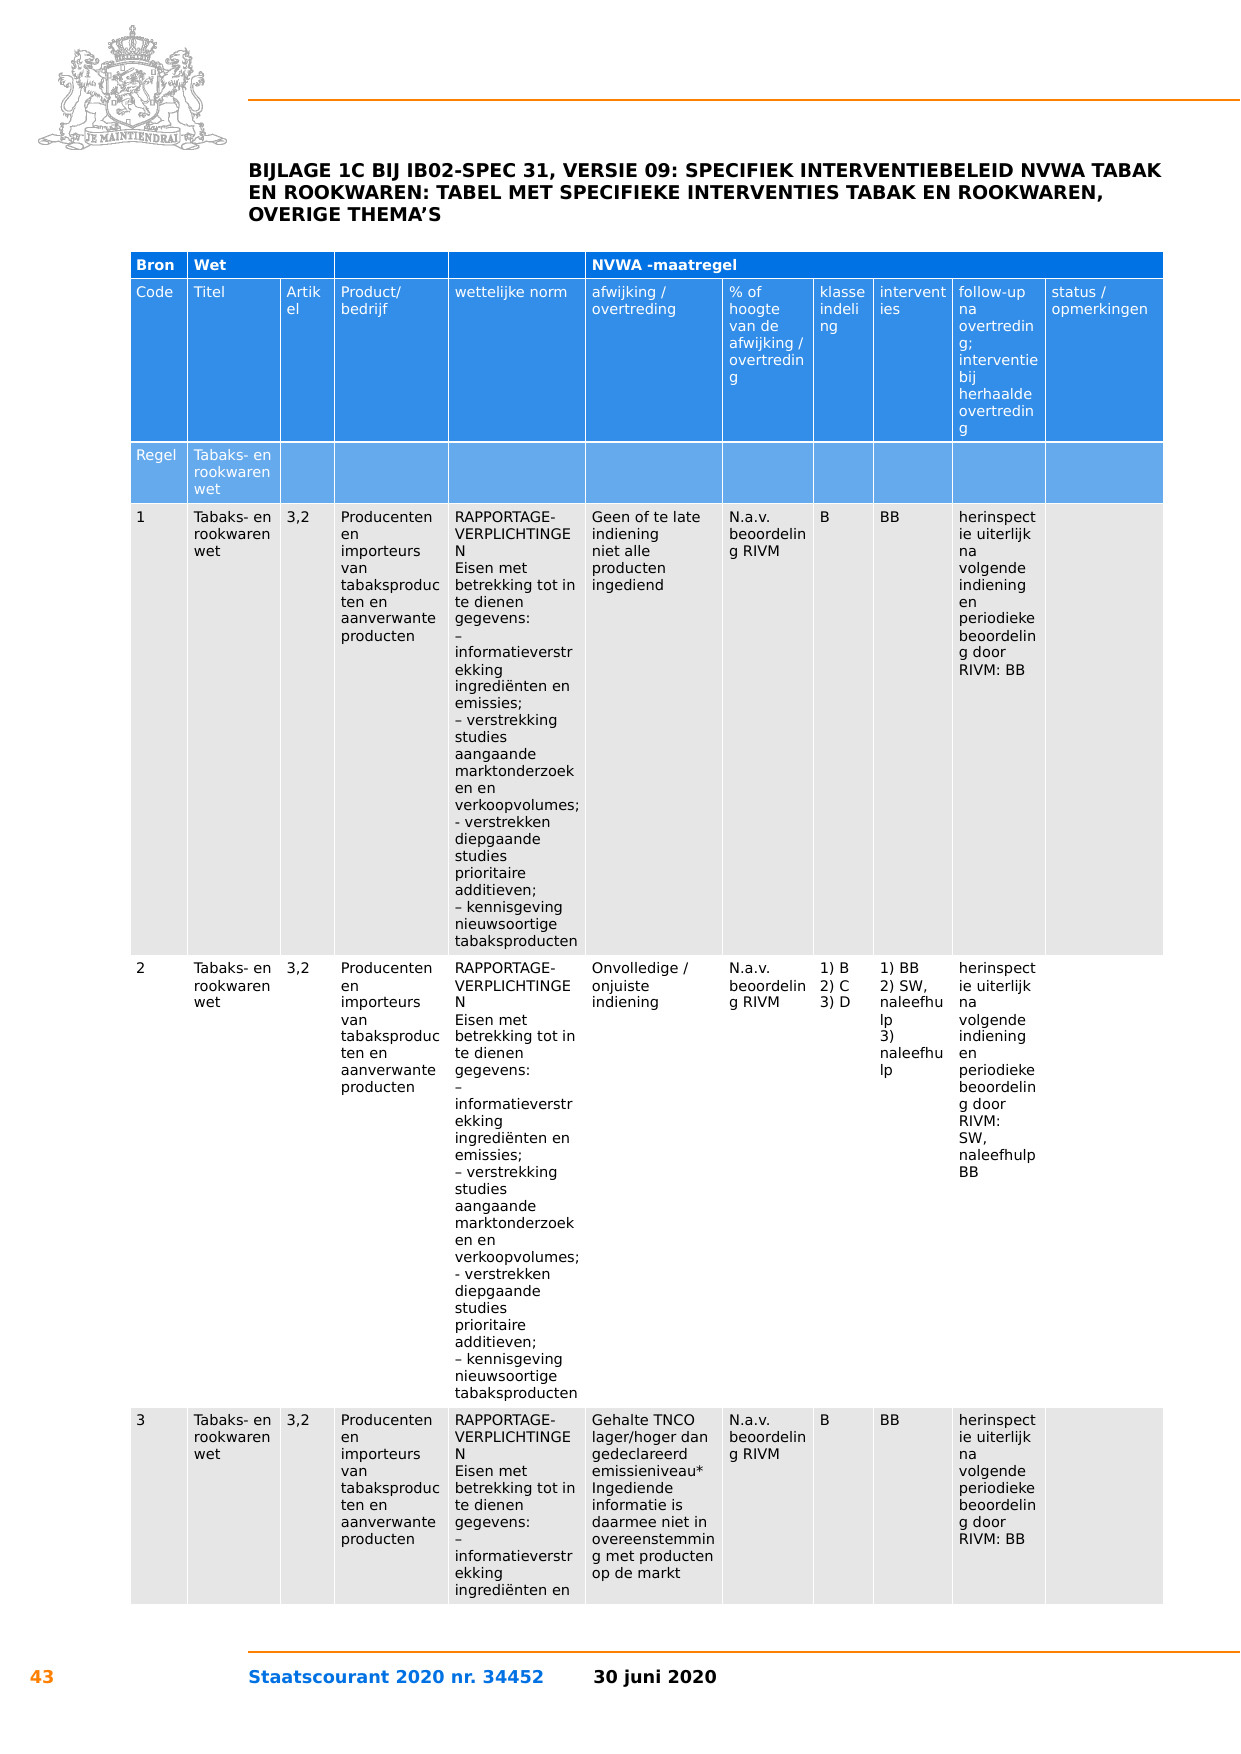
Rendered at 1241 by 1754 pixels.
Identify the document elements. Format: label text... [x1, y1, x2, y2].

table_cell 3,2 [281, 956, 334, 1407]
table_cell Tabaks- en rookwarenwet [188, 443, 280, 503]
table_cell 1) BB 2) SW, naleefhulp 3) naleefhulp [874, 956, 952, 1407]
table_cell klasse indeling [814, 279, 873, 441]
table_cell herinspectie uiterlijk na volgende periodieke beoordeling door RIVM: BB [953, 1408, 1045, 1604]
table_cell Artikel [281, 279, 334, 441]
table_cell Titel [188, 279, 280, 441]
table_cell wettelijke norm [449, 279, 585, 441]
table_cell [953, 443, 1045, 503]
table_header NVWA -maatregel [586, 252, 1163, 278]
table_cell BB [874, 504, 952, 955]
table_cell B [814, 504, 873, 955]
table_cell Gehalte TNCO lager/hoger dan gedeclareerd emissieniveau* Ingediende informatie is daarmee niet in overeenstemming met producten op de markt [586, 1408, 722, 1604]
table_cell follow-up na overtreding; interventie bij herhaalde overtreding [953, 279, 1045, 441]
table_cell 3,2 [281, 1408, 334, 1604]
table_cell N.a.v. beoordeling RIVM [723, 1408, 813, 1604]
table_cell 3 [131, 1408, 187, 1604]
table_cell Product/bedrijf [335, 279, 448, 441]
table_cell RAPPORTAGE-VERPLICHTINGEN Eisen met betrekking tot in te dienen gegevens: – informatieverstrekking ingrediënten en emissies; – verstrekking studies aangaande marktonderzoeken en verkoopvolumes; - verstrekken diepgaande studies prioritaire additieven; – kennisgeving nieuwsoortige tabaksproducten [449, 956, 585, 1407]
table_cell [281, 443, 334, 503]
table_cell [814, 443, 873, 503]
table_cell [335, 443, 448, 503]
table_cell [723, 443, 813, 503]
table_cell BB [874, 1408, 952, 1604]
table_cell 1) B 2) C 3) D [814, 956, 873, 1407]
table_cell [1046, 1408, 1163, 1604]
table_cell 1 [131, 504, 187, 955]
table_cell RAPPORTAGE-VERPLICHTINGEN Eisen met betrekking tot in te dienen gegevens: – informatieverstrekking ingrediënten en [449, 1408, 585, 1604]
table_header [335, 252, 448, 278]
table_cell [1046, 504, 1163, 955]
table_cell interventies [874, 279, 952, 441]
table_cell Code [131, 279, 187, 441]
table_cell Regel [131, 443, 187, 503]
table_cell afwijking / overtreding [586, 279, 722, 441]
table_cell [874, 443, 952, 503]
table_cell [1046, 956, 1163, 1407]
table_cell N.a.v. beoordeling RIVM [723, 956, 813, 1407]
table_cell Producenten en importeurs van tabaksproducten en aanverwante producten [335, 956, 448, 1407]
table_cell Producenten en importeurs van tabaksproducten en aanverwante producten [335, 1408, 448, 1604]
table_cell status / opmerkingen [1046, 279, 1163, 441]
table_cell herinspectie uiterlijk na volgende indiening en periodieke beoordeling door RIVM: BB [953, 504, 1045, 955]
table_cell 2 [131, 956, 187, 1407]
subtitle BIJLAGE 1C BIJ IB02-SPEC 31, VERSIE 09: SPECIFIEK INTERVENTIEBELEID NVWA TABAK EN ROOKWAREN: TABEL MET SPECIFIEKE INTERVENTIES TABAK EN ROOKWAREN, OVERIGE THEMA’S [248, 160, 1163, 226]
table_cell [1046, 443, 1163, 503]
table_cell Tabaks- en rookwarenwet [188, 1408, 280, 1604]
table_cell RAPPORTAGE-VERPLICHTINGEN Eisen met betrekking tot in te dienen gegevens: – informatieverstrekking ingrediënten en emissies; – verstrekking studies aangaande marktonderzoeken en verkoopvolumes; - verstrekken diepgaande studies prioritaire additieven; – kennisgeving nieuwsoortige tabaksproducten [449, 504, 585, 955]
table_header Bron [131, 252, 187, 278]
table_header Wet [188, 252, 334, 278]
table_cell % of hoogte van de afwijking / overtreding [723, 279, 813, 441]
table_cell [586, 443, 722, 503]
table_cell Onvolledige / onjuiste indiening [586, 956, 722, 1407]
table_header [449, 252, 585, 278]
table_cell Tabaks- en rookwarenwet [188, 956, 280, 1407]
table_cell 3,2 [281, 504, 334, 955]
picture [38, 25, 227, 150]
table_cell Producenten en importeurs van tabaksproducten en aanverwante producten [335, 504, 448, 955]
table_cell N.a.v. beoordeling RIVM [723, 504, 813, 955]
table_cell Geen of te late indiening niet alle producten ingediend [586, 504, 722, 955]
table_cell [449, 443, 585, 503]
table_cell Tabaks- en rookwarenwet [188, 504, 280, 955]
table_cell B [814, 1408, 873, 1604]
table_cell herinspectie uiterlijk na volgende indiening en periodieke beoordeling door RIVM: SW, naleefhulp BB [953, 956, 1045, 1407]
